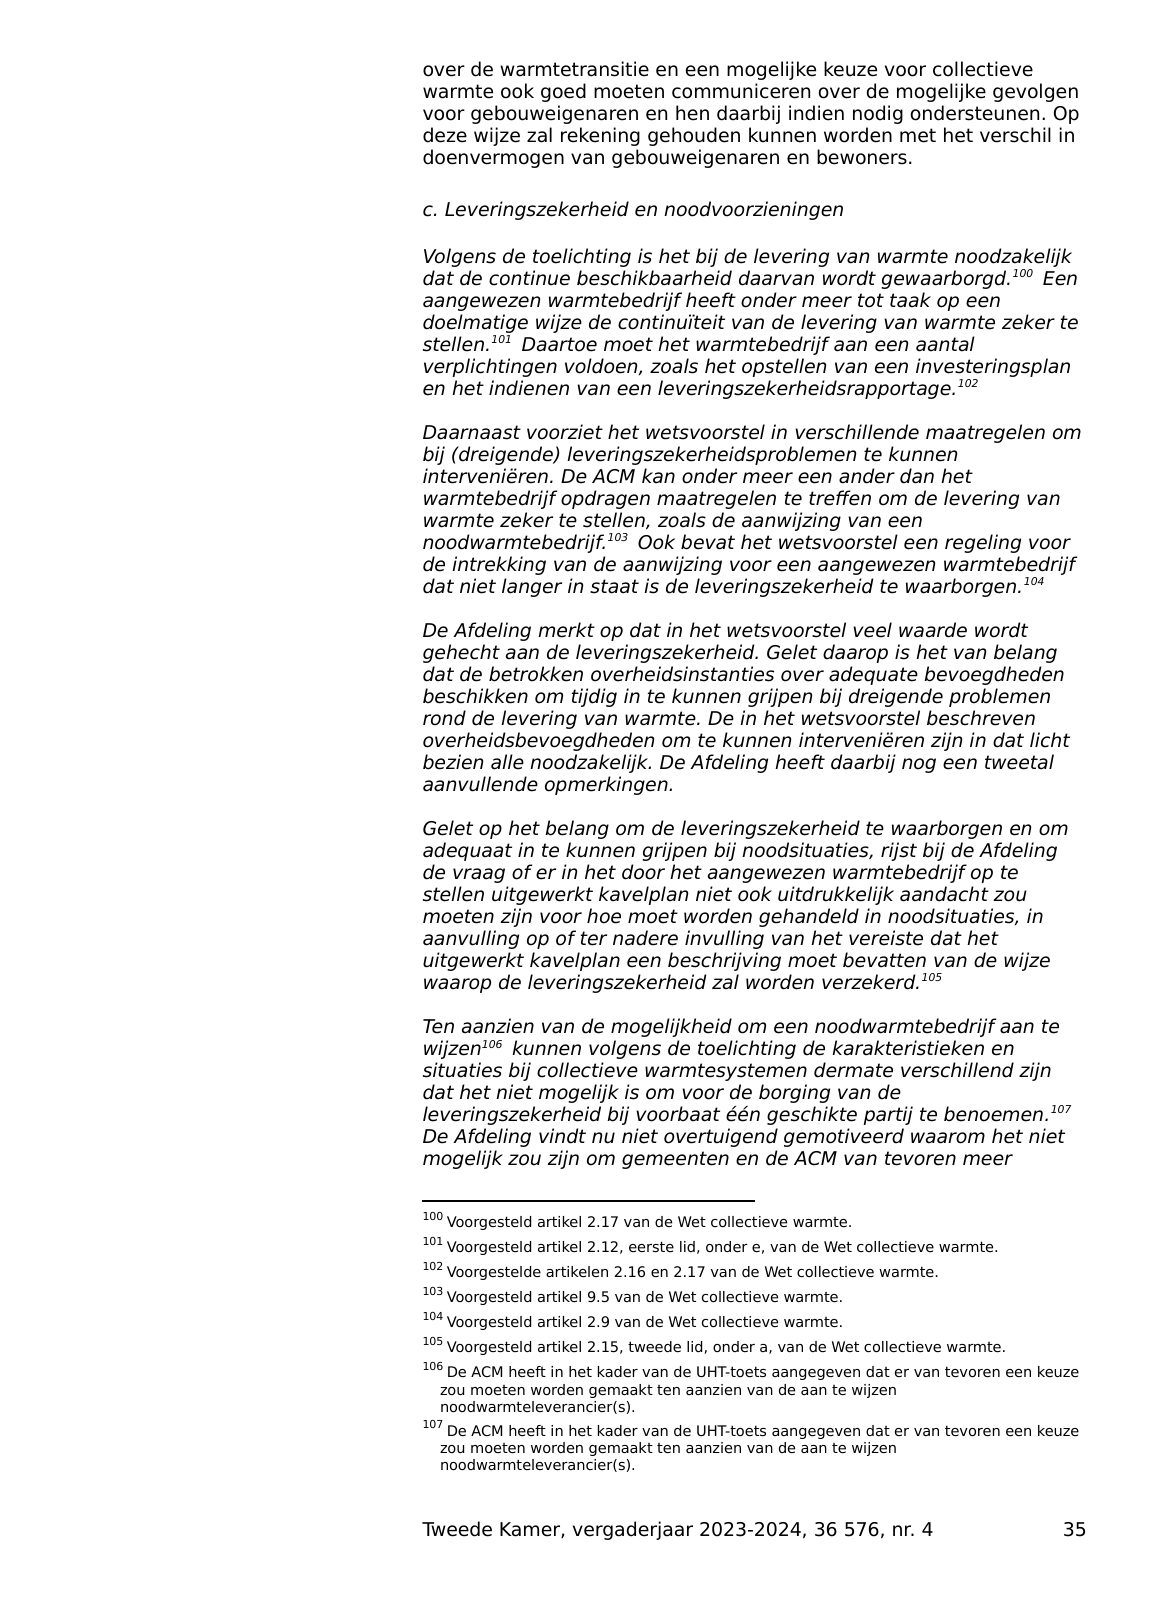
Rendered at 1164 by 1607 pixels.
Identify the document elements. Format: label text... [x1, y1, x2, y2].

text over de warmtetransitie en een mogelijke keuze voor collectieve warmte ook goed moeten communiceren over de mogelijke gevolgen voor gebouweigenaren en hen daarbij indien nodig ondersteunen. Op deze wijze zal rekening gehouden kunnen worden met het verschil in doenvermogen van gebouweigenaren en bewoners. [422, 59, 1087, 169]
text Voorgesteld artikel 2.9 van de Wet collectieve warmte. [422, 1310, 1087, 1332]
text Voorgestelde artikelen 2.16 en 2.17 van de Wet collectieve warmte. [422, 1260, 1087, 1282]
subtitle c. Leveringszekerheid en noodvoorzieningen [422, 199, 1087, 221]
text De ACM heeft in het kader van de UHT-toets aangegeven dat er van tevoren een keuze zou moeten worden gemaakt ten aanzien van de aan te wijzen noodwarmteleverancier(s). [422, 1418, 1087, 1474]
text De Afdeling merkt op dat in het wetsvoorstel veel waarde wordt gehecht aan de leveringszekerheid. Gelet daarop is het van belang dat de betrokken overheidsinstanties over adequate bevoegdheden beschikken om tijdig in te kunnen grijpen bij dreigende problemen rond de levering van warmte. De in het wetsvoorstel beschreven overheidsbevoegdheden om te kunnen interveniëren zijn in dat licht bezien alle noodzakelijk. De Afdeling heeft daarbij nog een tweetal aanvullende opmerkingen. [422, 620, 1087, 796]
text Voorgesteld artikel 2.12, eerste lid, onder e, van de Wet collectieve warmte. [422, 1235, 1087, 1257]
text Voorgesteld artikel 2.15, tweede lid, onder a, van de Wet collectieve warmte. [422, 1335, 1087, 1357]
text Gelet op het belang om de leveringszekerheid te waarborgen en om adequaat in te kunnen grijpen bij noodsituaties, rijst bij de Afdeling de vraag of er in het door het aangewezen warmtebedrijf op te stellen uitgewerkt kavelplan niet ook uitdrukkelijk aandacht zou moeten zijn voor hoe moet worden gehandeld in noodsituaties, in aanvulling op of ter nadere invulling van het vereiste dat het uitgewerkt kavelplan een beschrijving moet bevatten van de wijze waarop de leveringszekerheid zal worden verzekerd. [422, 818, 1087, 994]
text Voorgesteld artikel 2.17 van de Wet collectieve warmte. [422, 1210, 1087, 1232]
text Daarnaast voorziet het wetsvoorstel in verschillende maatregelen om bij (dreigende) leveringszekerheidsproblemen te kunnen interveniëren. De ACM kan onder meer een ander dan het warmtebedrijf opdragen maatregelen te treffen om de levering van warmte zeker te stellen, zoals de aanwijzing van een noodwarmtebedrijf. Ook bevat het wetsvoorstel een regeling voor de intrekking van de aanwijzing voor een aangewezen warmtebedrijf dat niet langer in staat is de leveringszekerheid te waarborgen. [422, 422, 1087, 598]
text Ten aanzien van de mogelijkheid om een noodwarmtebedrijf aan te wijzen kunnen volgens de toelichting de karakteristieken en situaties bij collectieve warmtesystemen dermate verschillend zijn dat het niet mogelijk is om voor de borging van de leveringszekerheid bij voorbaat één geschikte partij te benoemen. De Afdeling vindt nu niet overtuigend gemotiveerd waarom het niet mogelijk zou zijn om gemeenten en de ACM van tevoren meer [422, 1016, 1087, 1170]
text De ACM heeft in het kader van de UHT-toets aangegeven dat er van tevoren een keuze zou moeten worden gemaakt ten aanzien van de aan te wijzen noodwarmteleverancier(s). [422, 1360, 1087, 1416]
text Volgens de toelichting is het bij de levering van warmte noodzakelijk dat de continue beschikbaarheid daarvan wordt gewaarborgd. Een aangewezen warmtebedrijf heeft onder meer tot taak op een doelmatige wijze de continuïteit van de levering van warmte zeker te stellen. Daartoe moet het warmtebedrijf aan een aantal verplichtingen voldoen, zoals het opstellen van een investeringsplan en het indienen van een leveringszekerheidsrapportage. [422, 246, 1087, 400]
text Voorgesteld artikel 9.5 van de Wet collectieve warmte. [422, 1285, 1087, 1307]
